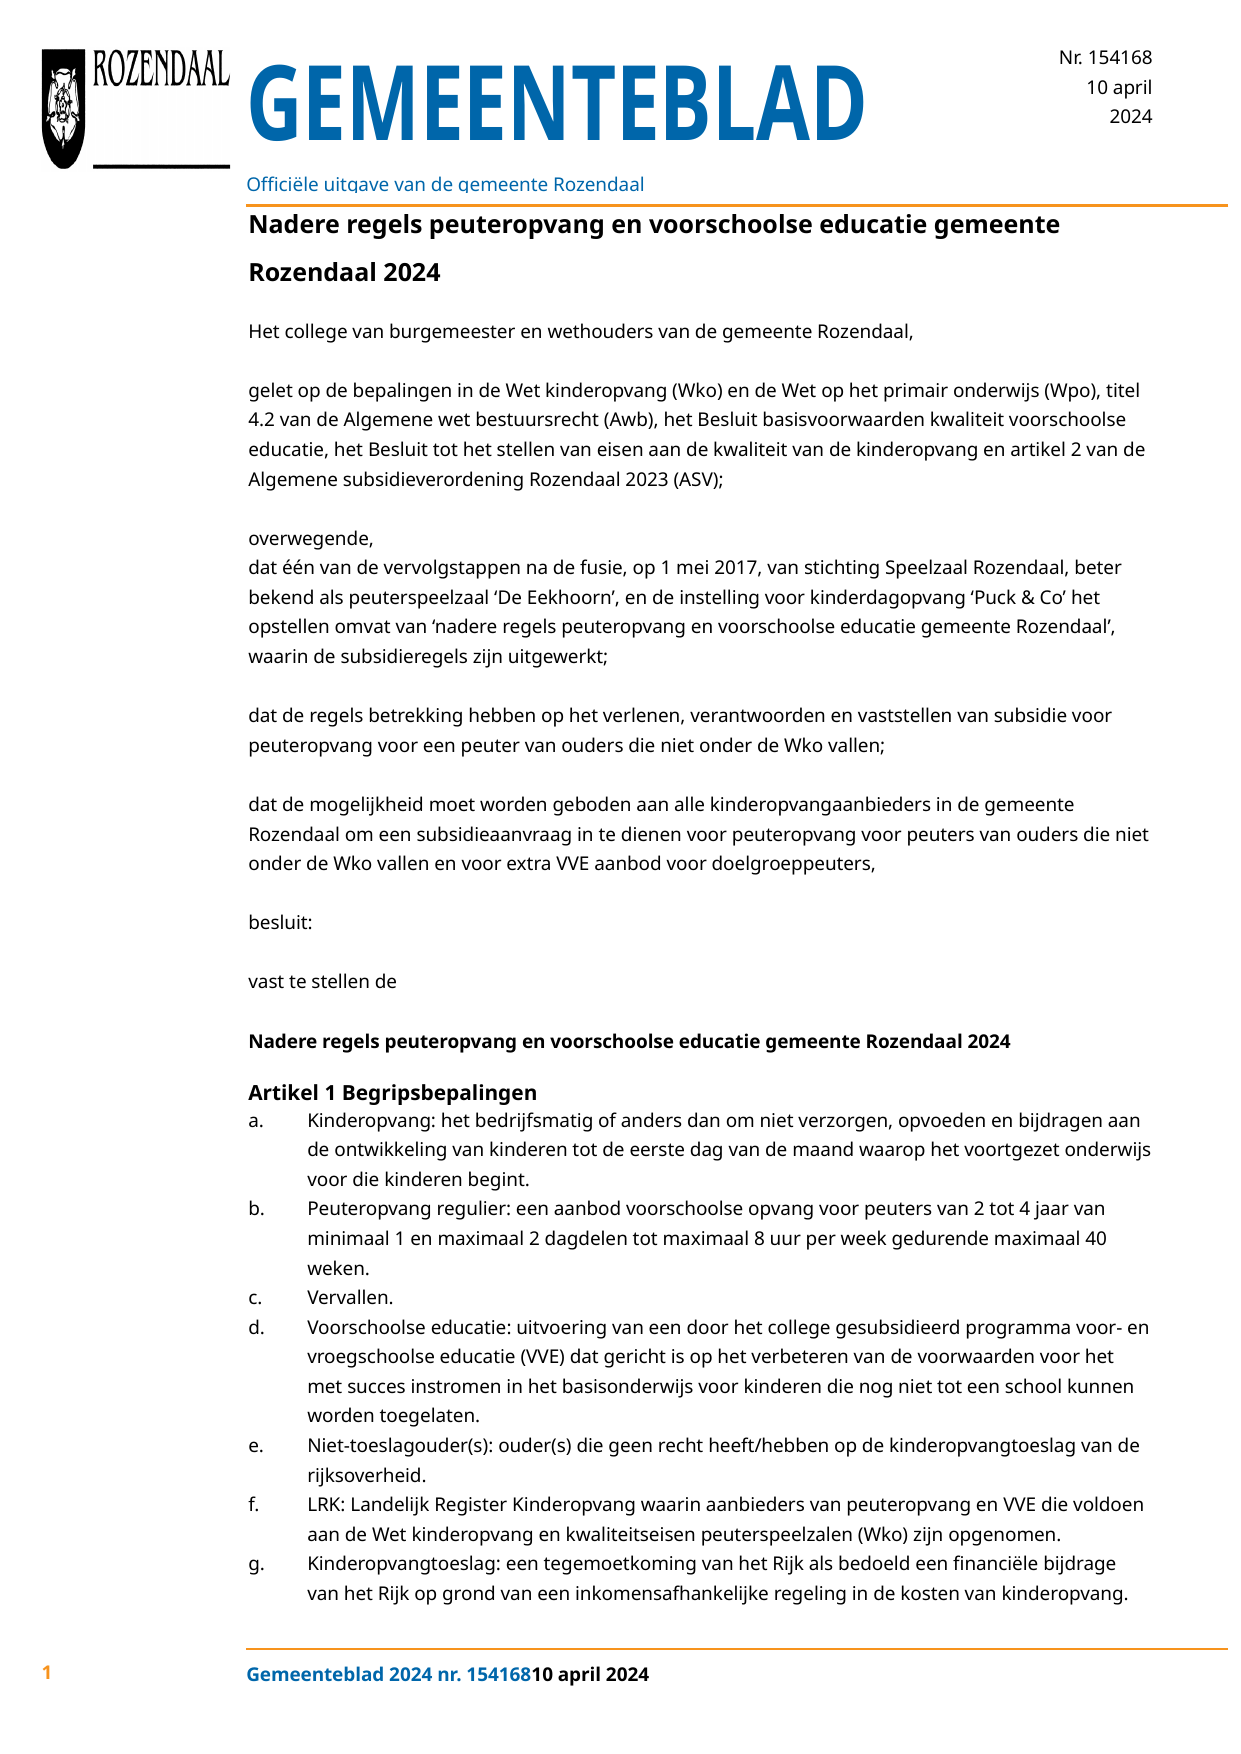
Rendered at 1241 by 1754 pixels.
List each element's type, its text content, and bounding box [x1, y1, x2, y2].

list Niet-toeslagouder(s): ouder(s) die geen recht heeft/hebben op de kinderopvangtoeslag van de rijksoverheid. [248, 1432, 1152, 1487]
text besluit: [248, 909, 1152, 935]
text Artikel 1 Begripsbepalingen [248, 1078, 1152, 1107]
text gelet op de bepalingen in de Wet kinderopvang (Wko) en de Wet op het primair onderwijs (Wpo), titel 4.2 van de Algemene wet bestuursrecht (Awb), het Besluit basisvoorwaarden kwaliteit voorschoolse educatie, het Besluit tot het stellen van eisen aan de kwaliteit van de kinderopvang en artikel 2 van de Algemene subsidieverordening Rozendaal 2023 (ASV); [248, 377, 1152, 492]
text dat de mogelijkheid moet worden geboden aan alle kinderopvangaanbieders in de gemeente Rozendaal om een subsidieaanvraag in te dienen voor peuteropvang voor peuters van ouders die niet onder de Wko vallen en voor extra VVE aanbod voor doelgroeppeuters, [248, 791, 1152, 876]
text Nadere regels peuteropvang en voorschoolse educatie gemeente Rozendaal 2024 [248, 1028, 1152, 1054]
text dat één van de vervolgstappen na de fusie, op 1 mei 2017, van stichting Speelzaal Rozendaal, beter bekend als peuterspeelzaal ‘De Eekhoorn’, en de instelling voor kinderdagopvang ‘Puck & Co’ het opstellen omvat van ‘nadere regels peuteropvang en voorschoolse educatie gemeente Rozendaal’, waarin de subsidieregels zijn uitgewerkt; [248, 554, 1152, 669]
text dat de regels betrekking hebben op het verlenen, verantwoorden en vaststellen van subsidie voor peuteropvang voor een peuter van ouders die niet onder de Wko vallen; [248, 702, 1152, 758]
list Kinderopvangtoeslag: een tegemoetkoming van het Rijk als bedoeld een financiële bijdrage van het Rijk op grond van een inkomensafhankelijke regeling in de kosten van kinderopvang. [248, 1551, 1152, 1606]
text Het college van burgemeester en wethouders van de gemeente Rozendaal, [248, 318, 1152, 344]
list LRK: Landelijk Register Kinderopvang waarin aanbieders van peuteropvang en VVE die voldoen aan de Wet kinderopvang en kwaliteitseisen peuterspeelzalen (Wko) zijn opgenomen. [248, 1491, 1152, 1547]
list Peuteropvang regulier: een aanbod voorschoolse opvang voor peuters van 2 tot 4 jaar van minimaal 1 en maximaal 2 dagdelen tot maximaal 8 uur per week gedurende maximaal 40 weken. [248, 1196, 1152, 1280]
text overwegende, [248, 525, 1152, 551]
picture [41, 47, 231, 172]
text Nadere regels peuteropvang en voorschoolse educatie gemeente Rozendaal 2024 [248, 207, 1152, 288]
text vast te stellen de [248, 969, 1152, 994]
list Kinderopvang: het bedrijfsmatig of anders dan om niet verzorgen, opvoeden en bijdragen aan de ontwikkeling van kinderen tot de eerste dag van de maand waarop het voortgezet onderwijs voor die kinderen begint. [248, 1107, 1152, 1192]
list Vervallen. [248, 1284, 1152, 1310]
list Voorschoolse educatie: uitvoering van een door het college gesubsidieerd programma voor- en vroegschoolse educatie (VVE) dat gericht is op het verbeteren van de voorwaarden voor het met succes instromen in het basisonderwijs voor kinderen die nog niet tot een school kunnen worden toegelaten. [248, 1314, 1152, 1428]
